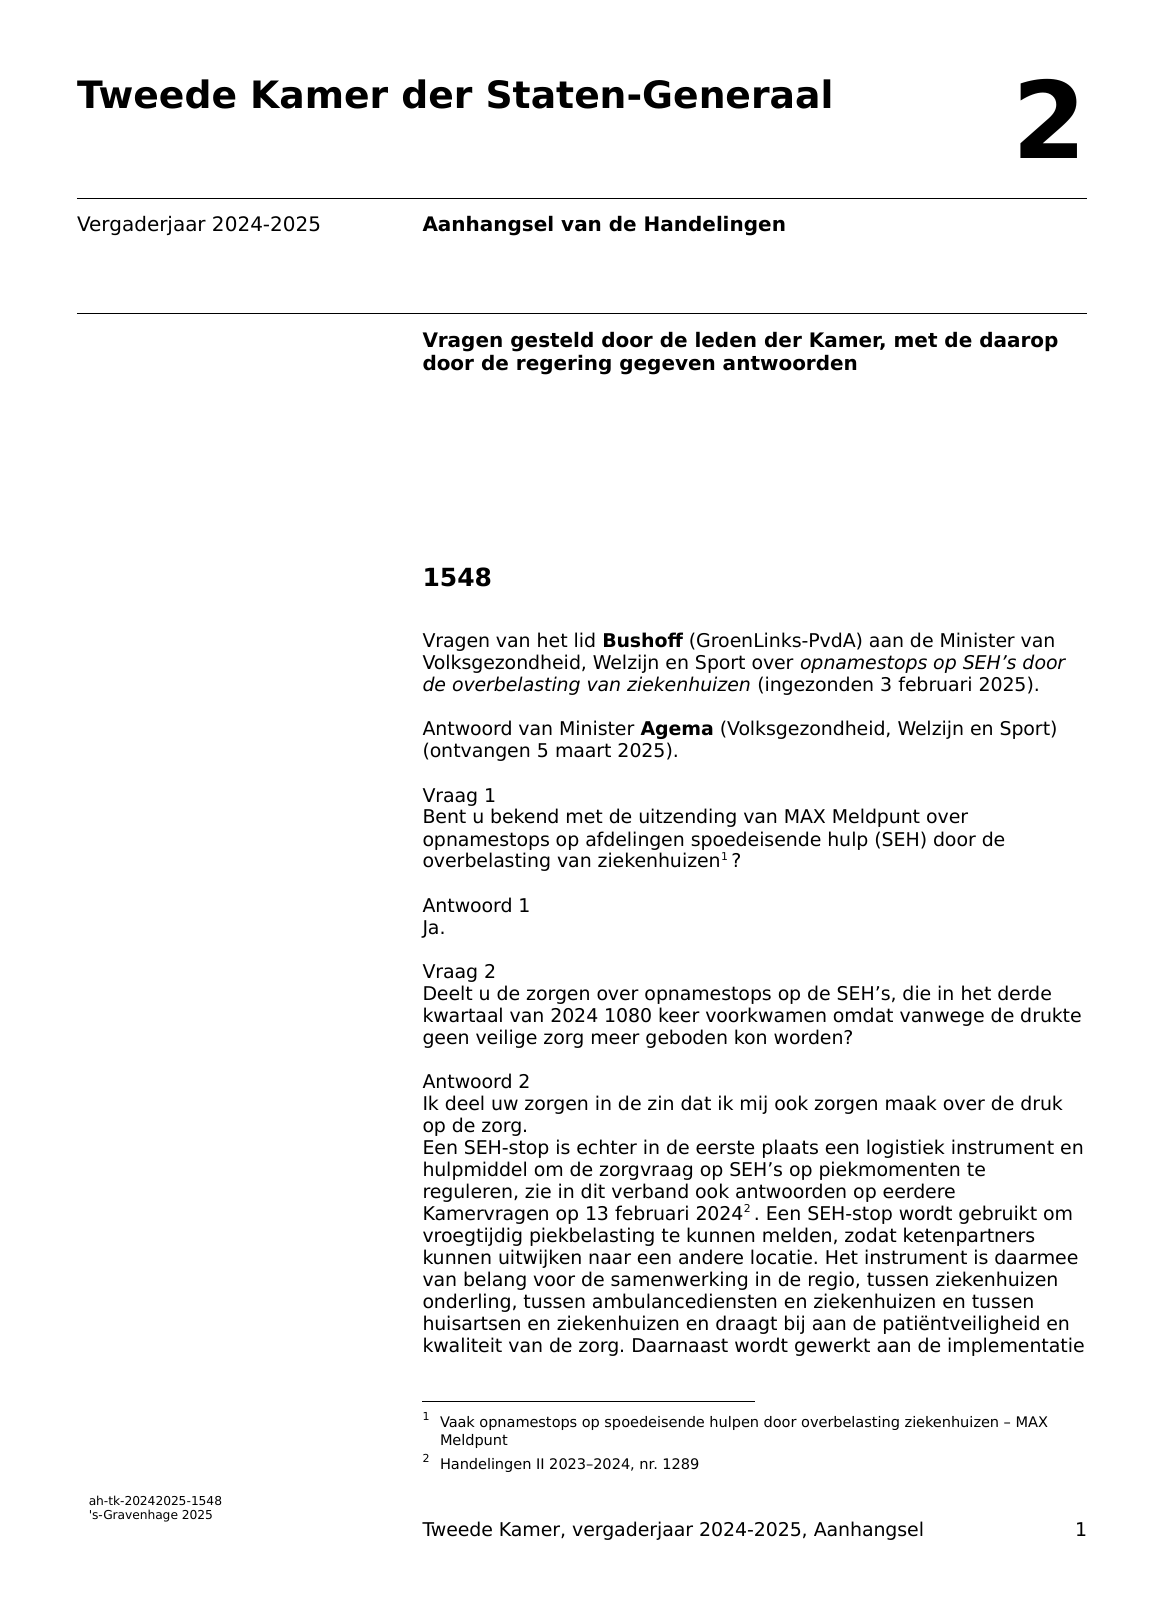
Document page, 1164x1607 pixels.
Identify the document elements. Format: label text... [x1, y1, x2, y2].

text Deelt u de zorgen over opnamestops op de SEH’s, die in het derde kwartaal van 2024 1080 keer voorkwamen omdat vanwege de drukte geen veilige zorg meer geboden kon worden? [422, 983, 1087, 1049]
text Vraag 1 [422, 784, 1087, 806]
table_cell Vragen gesteld door de leden der Kamer, met de daarop door de regering gegeven antwoorden [422, 314, 1087, 375]
text Bent u bekend met de uitzending van MAX Meldpunt over opnamestops op afdelingen spoedeisende hulp (SEH) door de overbelasting van ziekenhuizen? [422, 806, 1087, 872]
text 's-Gravenhage 2025 [88, 1508, 323, 1522]
text Vaak opnamestops op spoedeisende hulpen door overbelasting ziekenhuizen – MAX Meldpunt [422, 1410, 1087, 1449]
text Handelingen II 2023–2024, nr. 1289 [422, 1452, 1087, 1474]
text ah-tk-20242025-1548 [88, 1494, 323, 1508]
text Ik deel uw zorgen in de zin dat ik mij ook zorgen maak over de druk op de zorg. [422, 1093, 1087, 1137]
text Antwoord van Minister Agema (Volksgezondheid, Welzijn en Sport) (ontvangen 5 maart 2025). [422, 718, 1087, 762]
text Een SEH-stop is echter in de eerste plaats een logistiek instrument en hulpmiddel om de zorgvraag op SEH’s op piekmomenten te reguleren, zie in dit verband ook antwoorden op eerdere Kamervragen op 13 februari 2024. Een SEH-stop wordt gebruikt om vroegtijdig piekbelasting te kunnen melden, zodat ketenpartners kunnen uitwijken naar een andere locatie. Het instrument is daarmee van belang voor de samenwerking in de regio, tussen ziekenhuizen onderling, tussen ambulancediensten en ziekenhuizen en tussen huisartsen en ziekenhuizen en draagt bij aan de patiëntveiligheid en kwaliteit van de zorg. Daarnaast wordt gewerkt aan de implementatie [422, 1137, 1087, 1357]
table_cell Vergaderjaar 2024-2025 [77, 199, 422, 313]
text Vraag 2 [422, 961, 1087, 983]
text Vragen van het lid Bushoff (GroenLinks-PvdA) aan de Minister van Volksgezondheid, Welzijn en Sport over opnamestops op SEH’s door de overbelasting van ziekenhuizen (ingezonden 3 februari 2025). [422, 630, 1087, 696]
text Antwoord 2 [422, 1071, 1087, 1093]
table_header 2 [886, 59, 1087, 198]
text 1548 [422, 563, 1087, 592]
text Ja. [422, 917, 1087, 938]
table_cell [77, 314, 422, 375]
text Antwoord 1 [422, 894, 1087, 917]
table_cell Aanhangsel van de Handelingen [422, 199, 1087, 313]
table_header Tweede Kamer der Staten-Generaal [77, 59, 886, 198]
